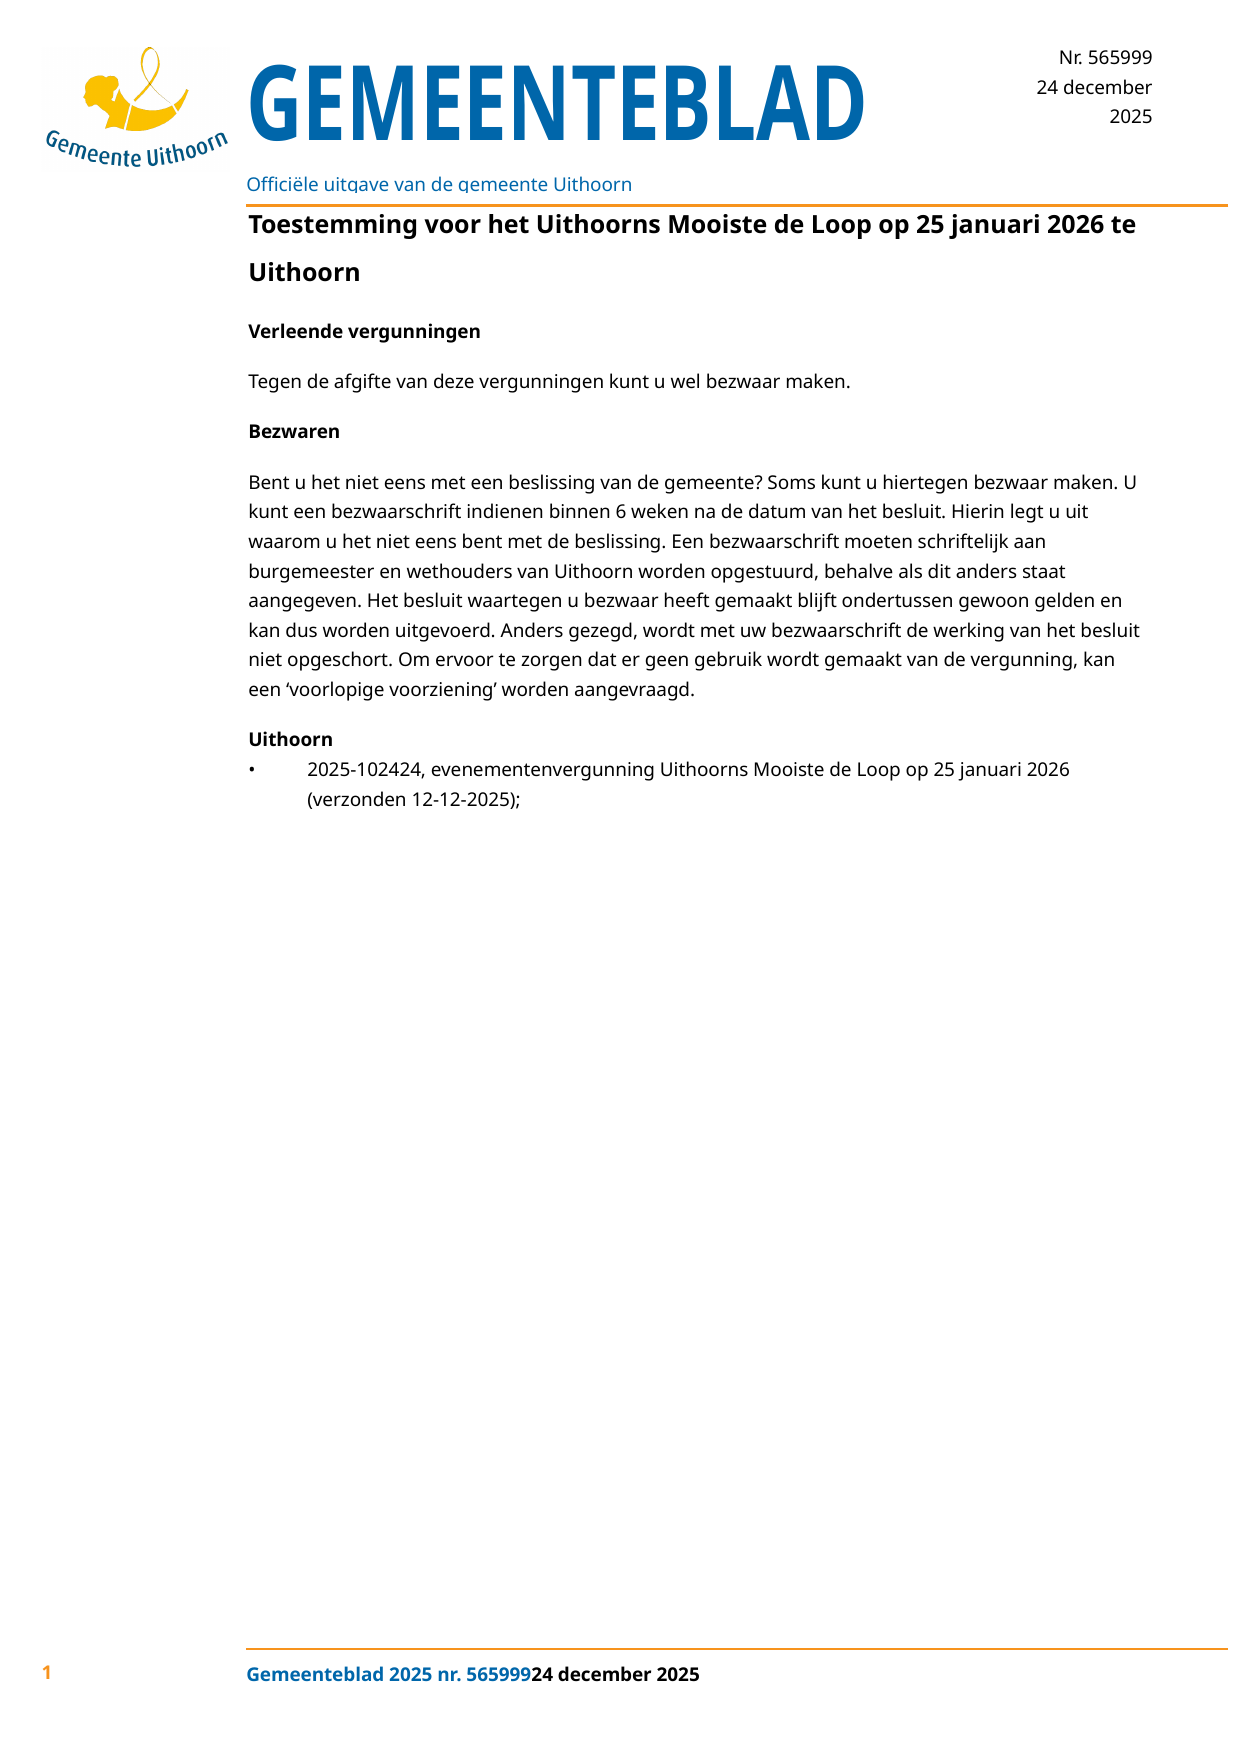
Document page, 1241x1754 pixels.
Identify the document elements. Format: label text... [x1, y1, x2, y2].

text Bent u het niet eens met een beslissing van de gemeente? Soms kunt u hiertegen bezwaar maken. U kunt een bezwaarschrift indienen binnen 6 weken na de datum van het besluit. Hierin legt u uit waarom u het niet eens bent met de beslissing. Een bezwaarschrift moeten schriftelijk aan burgemeester en wethouders van Uithoorn worden opgestuurd, behalve als dit anders staat aangegeven. Het besluit waartegen u bezwaar heeft gemaakt blijft ondertussen gewoon gelden en kan dus worden uitgevoerd. Anders gezegd, wordt met uw bezwaarschrift de werking van het besluit niet opgeschort. Om ervoor te zorgen dat er geen gebruik wordt gemaakt van de vergunning, kan een ‘voorlopige voorziening’ worden aangevraagd. [248, 469, 1152, 702]
text Verleende vergunningen [248, 318, 1152, 344]
text Tegen de afgifte van deze vergunningen kunt u wel bezwaar maken. [248, 368, 1152, 394]
text Uithoorn [248, 727, 1152, 752]
picture [41, 47, 231, 172]
text Bezwaren [248, 419, 1152, 444]
list 2025-102424, evenementenvergunning Uithoorns Mooiste de Loop op 25 januari 2026 (verzonden 12-12-2025); [248, 756, 1152, 812]
text Toestemming voor het Uithoorns Mooiste de Loop op 25 januari 2026 te Uithoorn [248, 207, 1152, 288]
